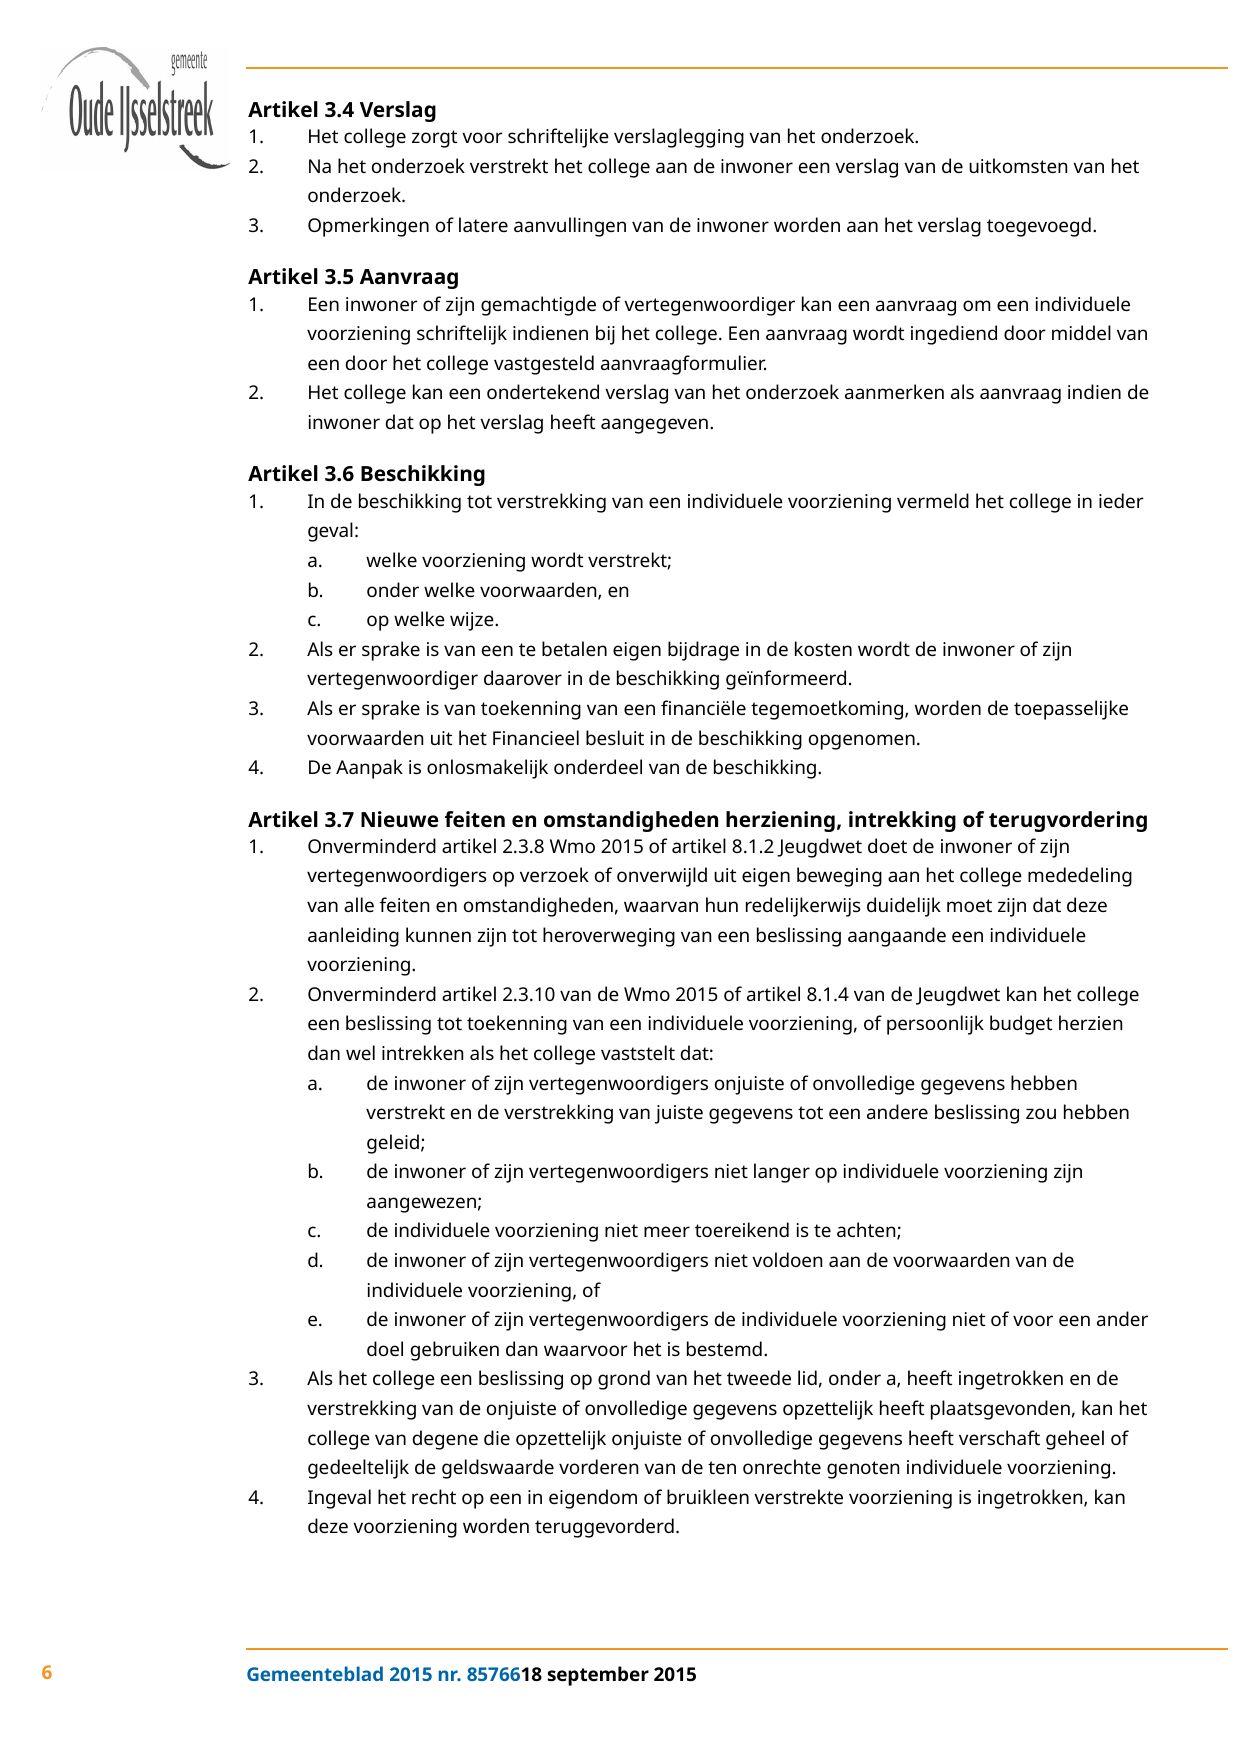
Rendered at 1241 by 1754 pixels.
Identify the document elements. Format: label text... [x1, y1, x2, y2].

list welke voorziening wordt verstrekt; [307, 547, 1152, 573]
list Opmerkingen of latere aanvullingen van de inwoner worden aan het verslag toegevoegd. [248, 212, 1152, 238]
text Artikel 3.6 Beschikking [248, 459, 1152, 488]
list onder welke voorwaarden, en [307, 577, 1152, 602]
list Als er sprake is van toekenning van een financiële tegemoetkoming, worden de toepasselijke voorwaarden uit het Financieel besluit in de beschikking opgenomen. [248, 695, 1152, 750]
list Ingeval het recht op een in eigendom of bruikleen verstrekte voorziening is ingetrokken, kan deze voorziening worden teruggevorderd. [248, 1484, 1152, 1539]
list Onverminderd artikel 2.3.8 Wmo 2015 of artikel 8.1.2 Jeugdwet doet de inwoner of zijn vertegenwoordigers op verzoek of onverwijld uit eigen beweging aan het college mededeling van alle feiten en omstandigheden, waarvan hun redelijkerwijs duidelijk moet zijn dat deze aanleiding kunnen zijn tot heroverweging van een beslissing aangaande een individuele voorziening. [248, 833, 1152, 977]
list de inwoner of zijn vertegenwoordigers niet langer op individuele voorziening zijn aangewezen; [307, 1158, 1152, 1214]
list op welke wijze. [307, 606, 1152, 632]
text Artikel 3.5 Aanvraag [248, 262, 1152, 291]
list de inwoner of zijn vertegenwoordigers niet voldoen aan de voorwaarden van de individuele voorziening, of [307, 1247, 1152, 1303]
list Een inwoner of zijn gemachtigde of vertegenwoordiger kan een aanvraag om een individuele voorziening schriftelijk indienen bij het college. Een aanvraag wordt ingediend door middel van een door het college vastgesteld aanvraagformulier. [248, 291, 1152, 376]
list de individuele voorziening niet meer toereikend is te achten; [307, 1218, 1152, 1243]
picture [41, 47, 231, 172]
list De Aanpak is onlosmakelijk onderdeel van de beschikking. [248, 754, 1152, 780]
list Na het onderzoek verstrekt het college aan de inwoner een verslag van de uitkomsten van het onderzoek. [248, 153, 1152, 208]
text Artikel 3.4 Verslag [248, 95, 1152, 123]
list Het college zorgt voor schriftelijke verslaglegging van het onderzoek. [248, 123, 1152, 149]
list Als er sprake is van een te betalen eigen bijdrage in de kosten wordt de inwoner of zijn vertegenwoordiger daarover in de beschikking geïnformeerd. [248, 636, 1152, 691]
text Artikel 3.7 Nieuwe feiten en omstandigheden herziening, intrekking of terugvordering [248, 805, 1152, 833]
list In de beschikking tot verstrekking van een individuele voorziening vermeld het college in ieder geval: [248, 488, 1152, 543]
list Het college kan een ondertekend verslag van het onderzoek aanmerken als aanvraag indien de inwoner dat op het verslag heeft aangegeven. [248, 379, 1152, 435]
list Onverminderd artikel 2.3.10 van de Wmo 2015 of artikel 8.1.4 van de Jeugdwet kan het college een beslissing tot toekenning van een individuele voorziening, of persoonlijk budget herzien dan wel intrekken als het college vaststelt dat: [248, 981, 1152, 1066]
list de inwoner of zijn vertegenwoordigers onjuiste of onvolledige gegevens hebben verstrekt en de verstrekking van juiste gegevens tot een andere beslissing zou hebben geleid; [307, 1070, 1152, 1155]
list Als het college een beslissing op grond van het tweede lid, onder a, heeft ingetrokken en de verstrekking van de onjuiste of onvolledige gegevens opzettelijk heeft plaatsgevonden, kan het college van degene die opzettelijk onjuiste of onvolledige gegevens heeft verschaft geheel of gedeeltelijk de geldswaarde vorderen van de ten onrechte genoten individuele voorziening. [248, 1366, 1152, 1480]
list de inwoner of zijn vertegenwoordigers de individuele voorziening niet of voor een ander doel gebruiken dan waarvoor het is bestemd. [307, 1306, 1152, 1362]
